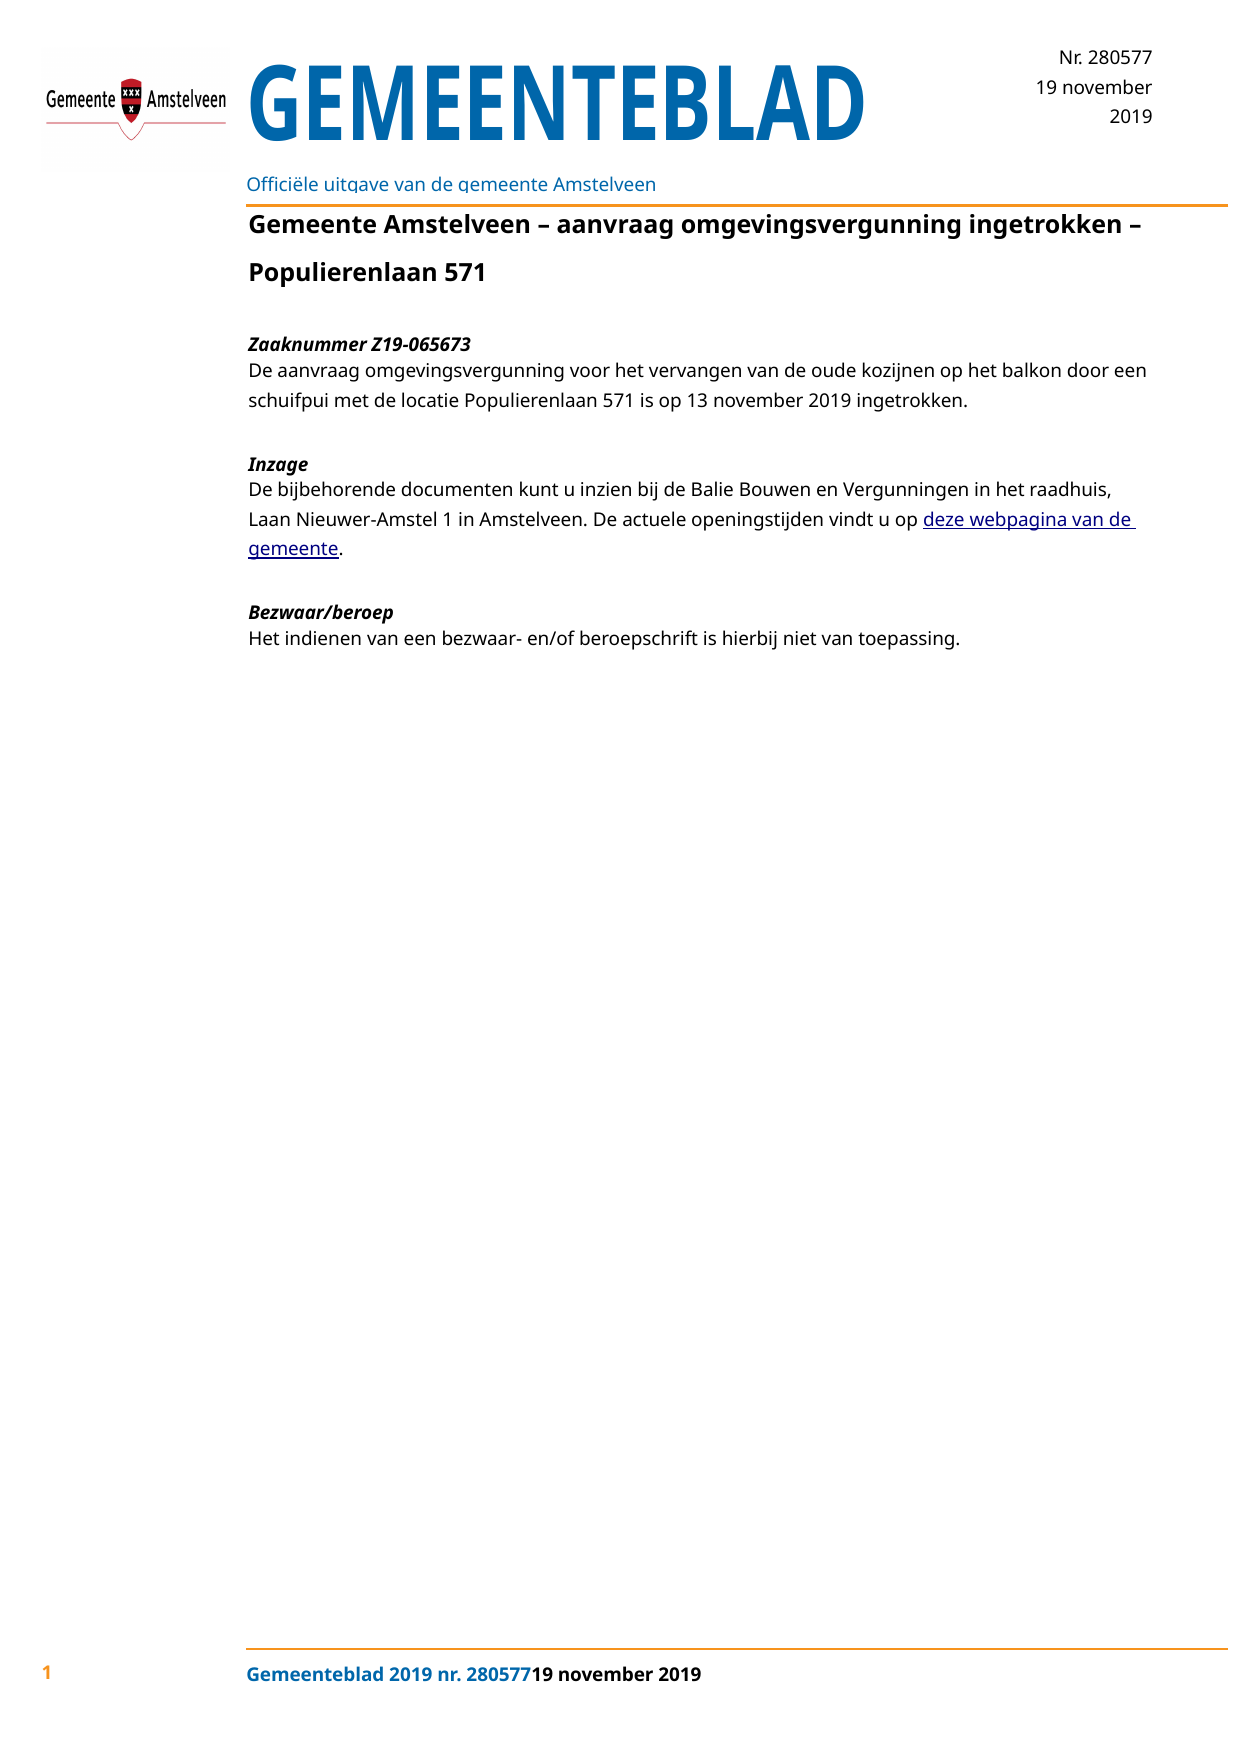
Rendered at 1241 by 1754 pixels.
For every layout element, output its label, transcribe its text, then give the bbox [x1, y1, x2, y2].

text De aanvraag omgevingsvergunning voor het vervangen van de oude kozijnen op het balkon door een schuifpui met de locatie Populierenlaan 571 is op 13 november 2019 ingetrokken. [248, 357, 1152, 412]
text Bezwaar/beroep [248, 599, 1152, 625]
text De bijbehorende documenten kunt u inzien bij de Balie Bouwen en Vergunningen in het raadhuis, Laan Nieuwer-Amstel 1 in Amstelveen. De actuele openingstijden vindt u op deze webpagina van de gemeente. [248, 476, 1152, 561]
text Gemeente Amstelveen – aanvraag omgevingsvergunning ingetrokken – Populierenlaan 571 [248, 207, 1152, 288]
text Het indienen van een bezwaar- en/of beroepschrift is hierbij niet van toepassing. [248, 625, 1152, 651]
picture [41, 47, 231, 172]
text Inzage [248, 451, 1152, 476]
text Zaaknummer Z19-065673 [248, 331, 1152, 357]
